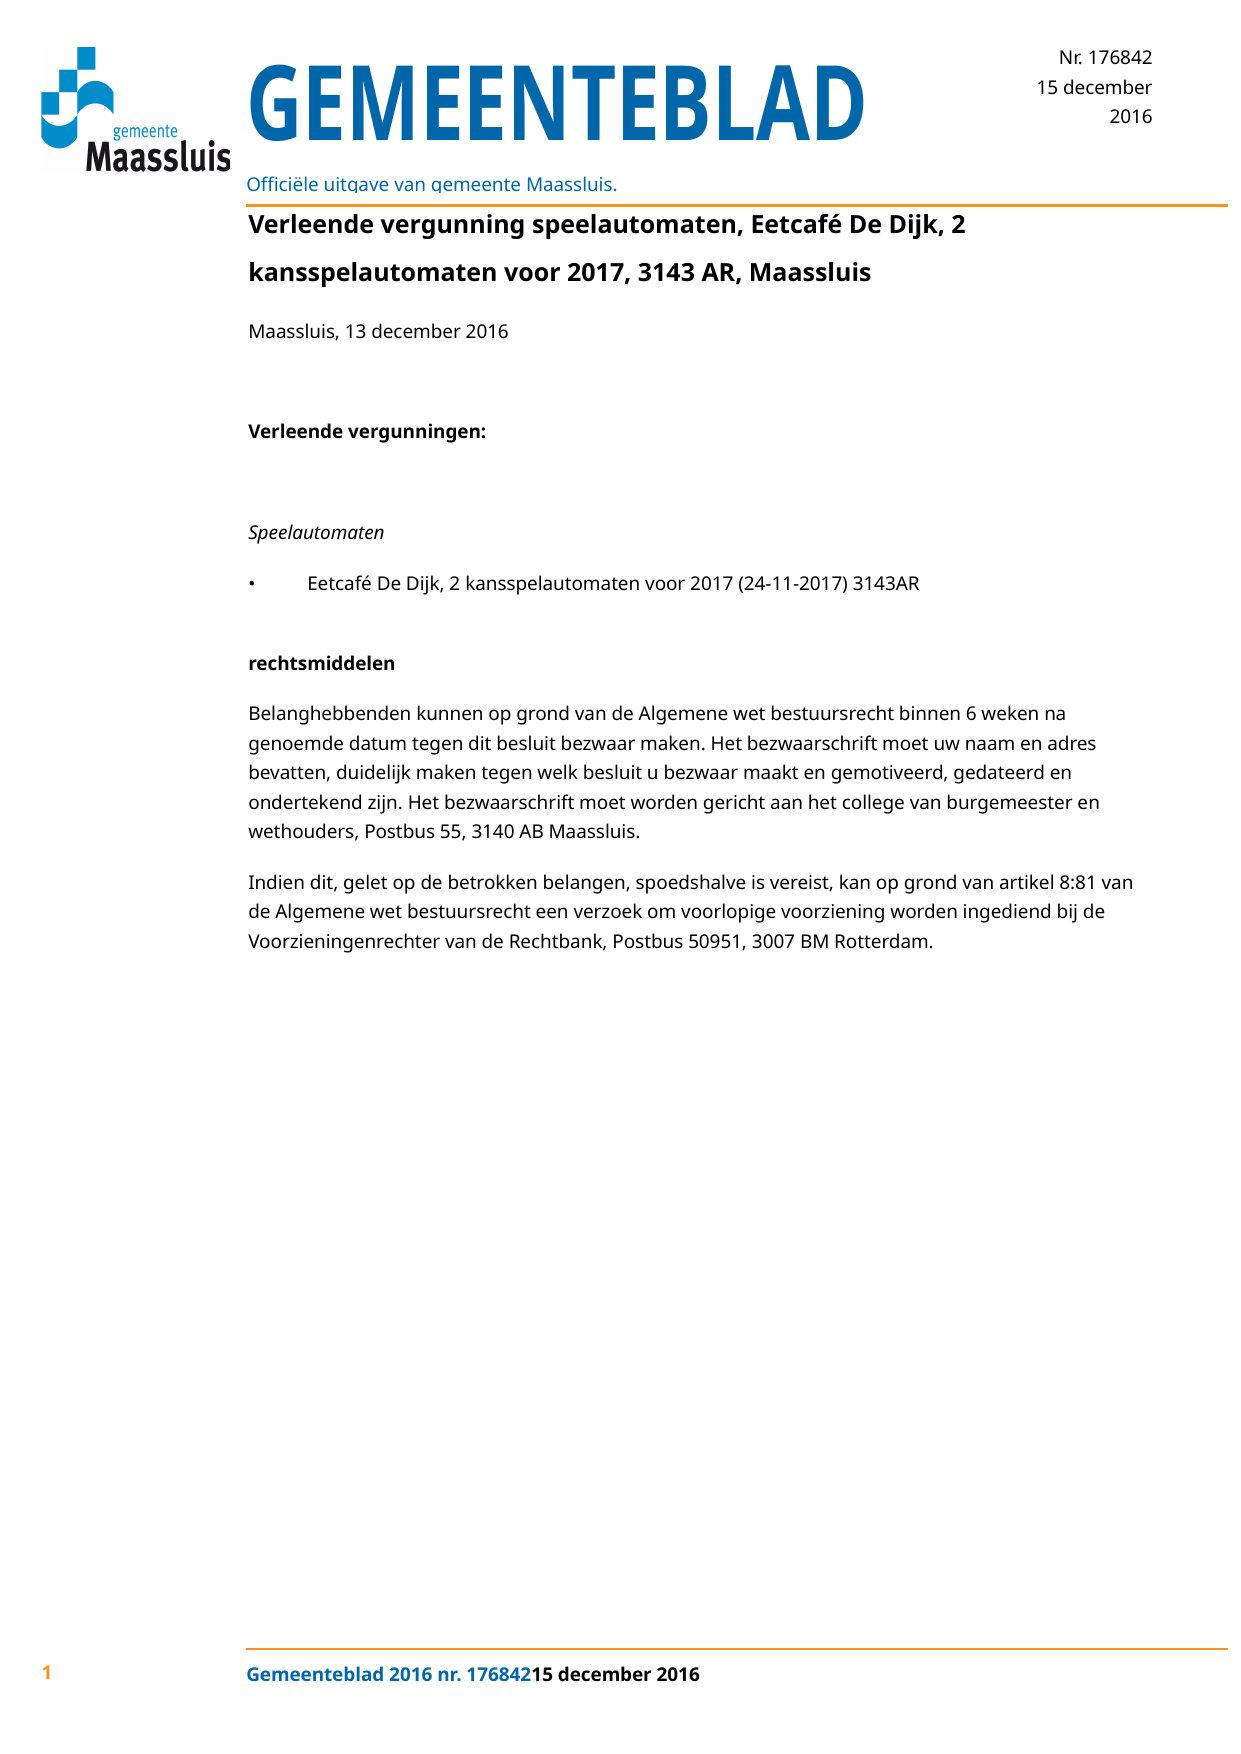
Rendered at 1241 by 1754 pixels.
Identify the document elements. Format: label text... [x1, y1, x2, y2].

text Belanghebbenden kunnen op grond van de Algemene wet bestuursrecht binnen 6 weken na genoemde datum tegen dit besluit bezwaar maken. Het bezwaarschrift moet uw naam en adres bevatten, duidelijk maken tegen welk besluit u bezwaar maakt en gemotiveerd, gedateerd en ondertekend zijn. Het bezwaarschrift moet worden gericht aan het college van burgemeester en wethouders, Postbus 55, 3140 AB Maassluis. [248, 700, 1152, 844]
text Verleende vergunningen: [248, 419, 1152, 444]
text rechtsmiddelen [248, 650, 1152, 676]
text Verleende vergunning speelautomaten, Eetcafé De Dijk, 2 kansspelautomaten voor 2017, 3143 AR, Maassluis [248, 207, 1152, 288]
text Indien dit, gelet op de betrokken belangen, spoedshalve is vereist, kan op grond van artikel 8:81 van de Algemene wet bestuursrecht een verzoek om voorlopige voorziening worden ingediend bij de Voorzieningenrechter van de Rechtbank, Postbus 50951, 3007 BM Rotterdam. [248, 869, 1152, 954]
text Speelautomaten [248, 519, 1152, 545]
list Eetcafé De Dijk, 2 kansspelautomaten voor 2017 (24-11-2017) 3143AR [248, 570, 1152, 596]
text Maassluis, 13 december 2016 [248, 318, 1152, 344]
picture [41, 47, 231, 172]
picture [41, 47, 77, 92]
